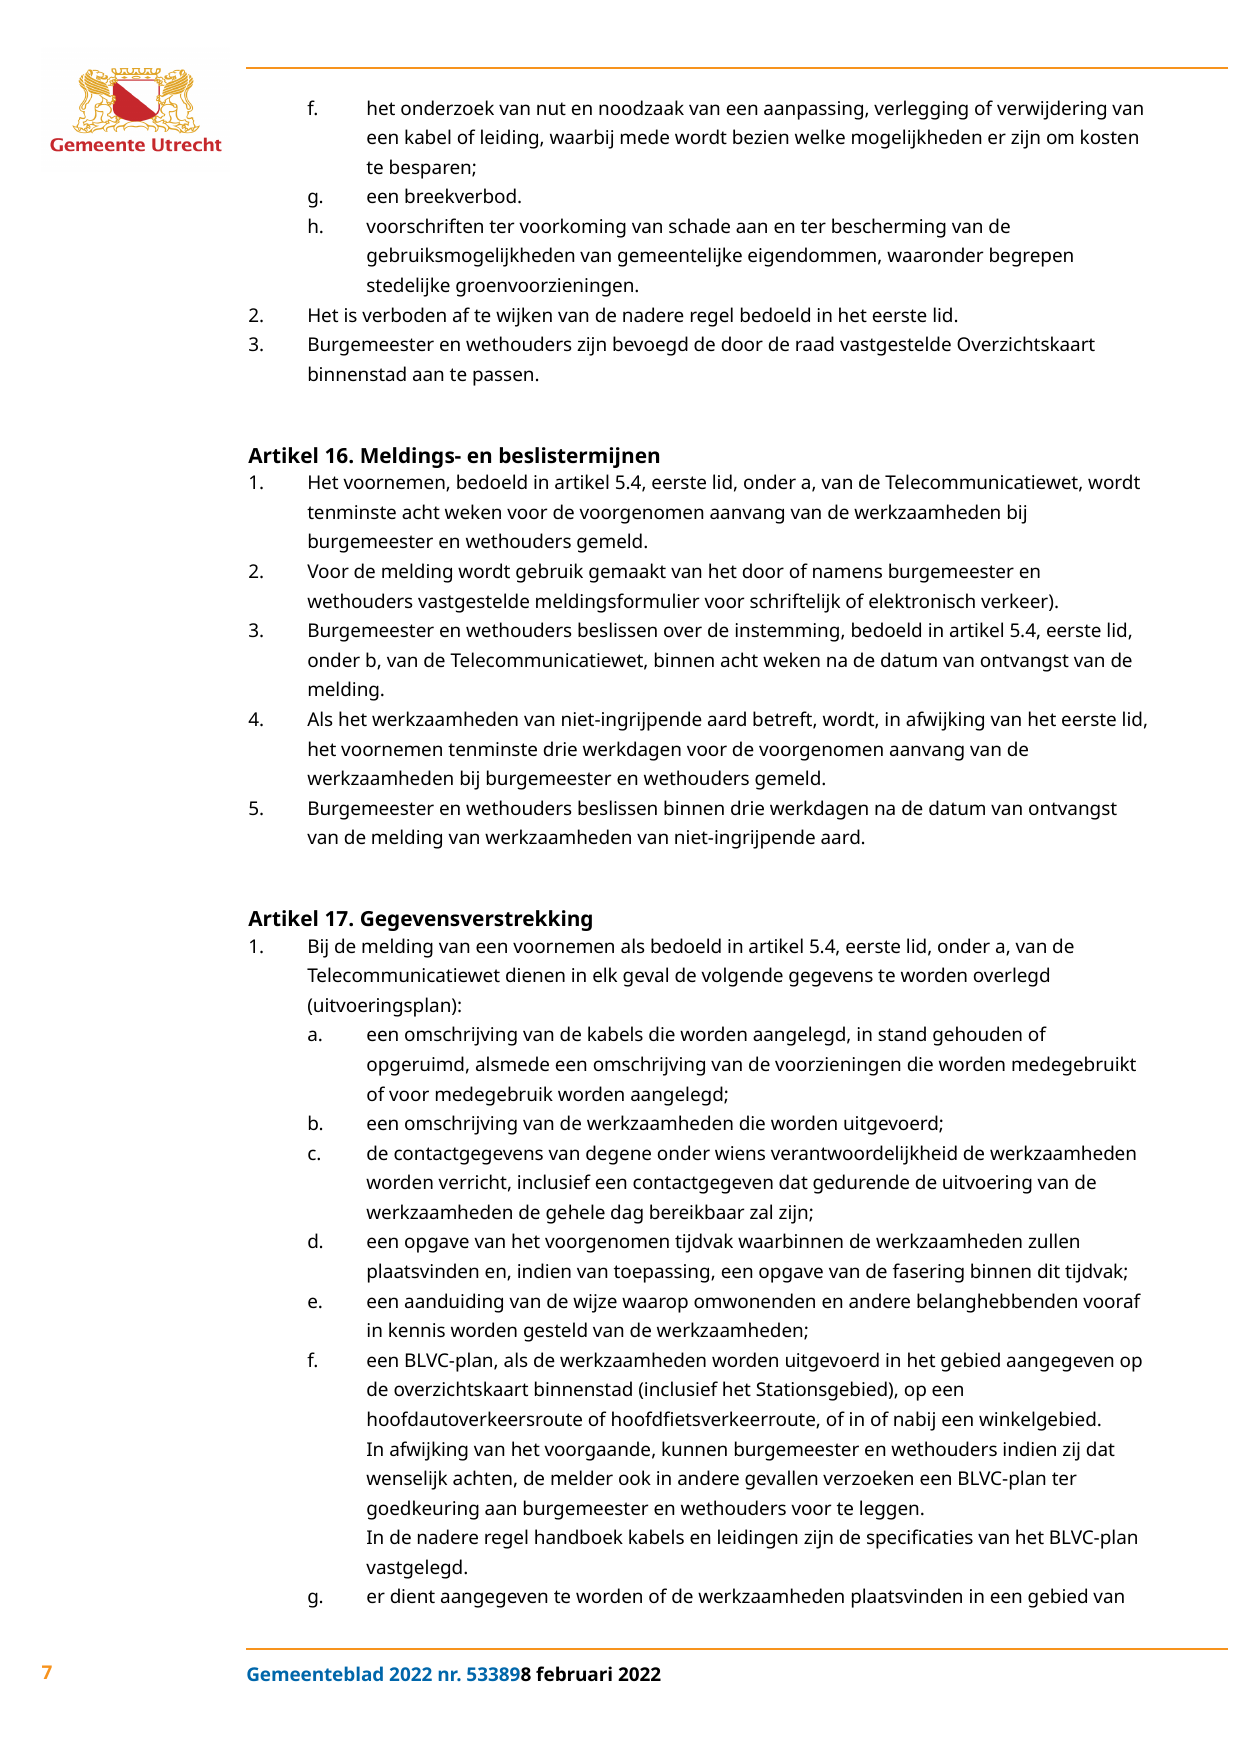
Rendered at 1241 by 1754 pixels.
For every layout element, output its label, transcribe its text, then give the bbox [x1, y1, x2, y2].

list Burgemeester en wethouders beslissen binnen drie werkdagen na de datum van ontvangst van de melding van werkzaamheden van niet-ingrijpende aard. [248, 795, 1152, 850]
list een breekverbod. [307, 183, 1152, 209]
list een omschrijving van de kabels die worden aangelegd, in stand gehouden of opgeruimd, alsmede een omschrijving van de voorzieningen die worden medegebruikt of voor medegebruik worden aangelegd; [307, 1022, 1152, 1107]
list Het voornemen, bedoeld in artikel 5.4, eerste lid, onder a, van de Telecommunicatiewet, wordt tenminste acht weken voor de voorgenomen aanvang van de werkzaamheden bij burgemeester en wethouders gemeld. [248, 469, 1152, 554]
list een opgave van het voorgenomen tijdvak waarbinnen de werkzaamheden zullen plaatsvinden en, indien van toepassing, een opgave van de fasering binnen dit tijdvak; [307, 1229, 1152, 1284]
list In de nadere regel handboek kabels en leidingen zijn de specificaties van het BLVC-plan vastgelegd. [307, 1524, 1152, 1580]
list voorschriften ter voorkoming van schade aan en ter bescherming van de gebruiksmogelijkheden van gemeentelijke eigendommen, waaronder begrepen stedelijke groenvoorzieningen. [307, 213, 1152, 298]
list Als het werkzaamheden van niet-ingrijpende aard betreft, wordt, in afwijking van het eerste lid, het voornemen tenminste drie werkdagen voor de voorgenomen aanvang van de werkzaamheden bij burgemeester en wethouders gemeld. [248, 706, 1152, 791]
text Artikel 16. Meldings- en beslistermijnen [248, 441, 1152, 469]
list een omschrijving van de werkzaamheden die worden uitgevoerd; [307, 1110, 1152, 1136]
list een aanduiding van de wijze waarop omwonenden en andere belanghebbenden vooraf in kennis worden gesteld van de werkzaamheden; [307, 1288, 1152, 1343]
list In afwijking van het voorgaande, kunnen burgemeester en wethouders indien zij dat wenselijk achten, de melder ook in andere gevallen verzoeken een BLVC-plan ter goedkeuring aan burgemeester en wethouders voor te leggen. [307, 1436, 1152, 1521]
list Voor de melding wordt gebruik gemaakt van het door of namens burgemeester en wethouders vastgestelde meldingsformulier voor schriftelijk of elektronisch verkeer). [248, 558, 1152, 613]
list Burgemeester en wethouders beslissen over de instemming, bedoeld in artikel 5.4, eerste lid, onder b, van de Telecommunicatiewet, binnen acht weken na de datum van ontvangst van de melding. [248, 617, 1152, 702]
list Het is verboden af te wijken van de nadere regel bedoeld in het eerste lid. [248, 302, 1152, 328]
list een BLVC-plan, als de werkzaamheden worden uitgevoerd in het gebied aangegeven op de overzichtskaart binnenstad (inclusief het Stationsgebied), op een hoofdautoverkeersroute of hoofdfietsverkeerroute, of in of nabij een winkelgebied. [307, 1347, 1152, 1432]
text Artikel 17. Gegevensverstrekking [248, 904, 1152, 933]
list Bij de melding van een voornemen als bedoeld in artikel 5.4, eerste lid, onder a, van de Telecommunicatiewet dienen in elk geval de volgende gegevens te worden overlegd (uitvoeringsplan): [248, 933, 1152, 1018]
list Burgemeester en wethouders zijn bevoegd de door de raad vastgestelde Overzichtskaart binnenstad aan te passen. [248, 331, 1152, 387]
list het onderzoek van nut en noodzaak van een aanpassing, verlegging of verwijdering van een kabel of leiding, waarbij mede wordt bezien welke mogelijkheden er zijn om kosten te besparen; [307, 95, 1152, 180]
picture [41, 47, 231, 172]
list de contactgegevens van degene onder wiens verantwoordelijkheid de werkzaamheden worden verricht, inclusief een contactgegeven dat gedurende de uitvoering van de werkzaamheden de gehele dag bereikbaar zal zijn; [307, 1140, 1152, 1225]
list er dient aangegeven te worden of de werkzaamheden plaatsvinden in een gebied van [307, 1584, 1152, 1609]
